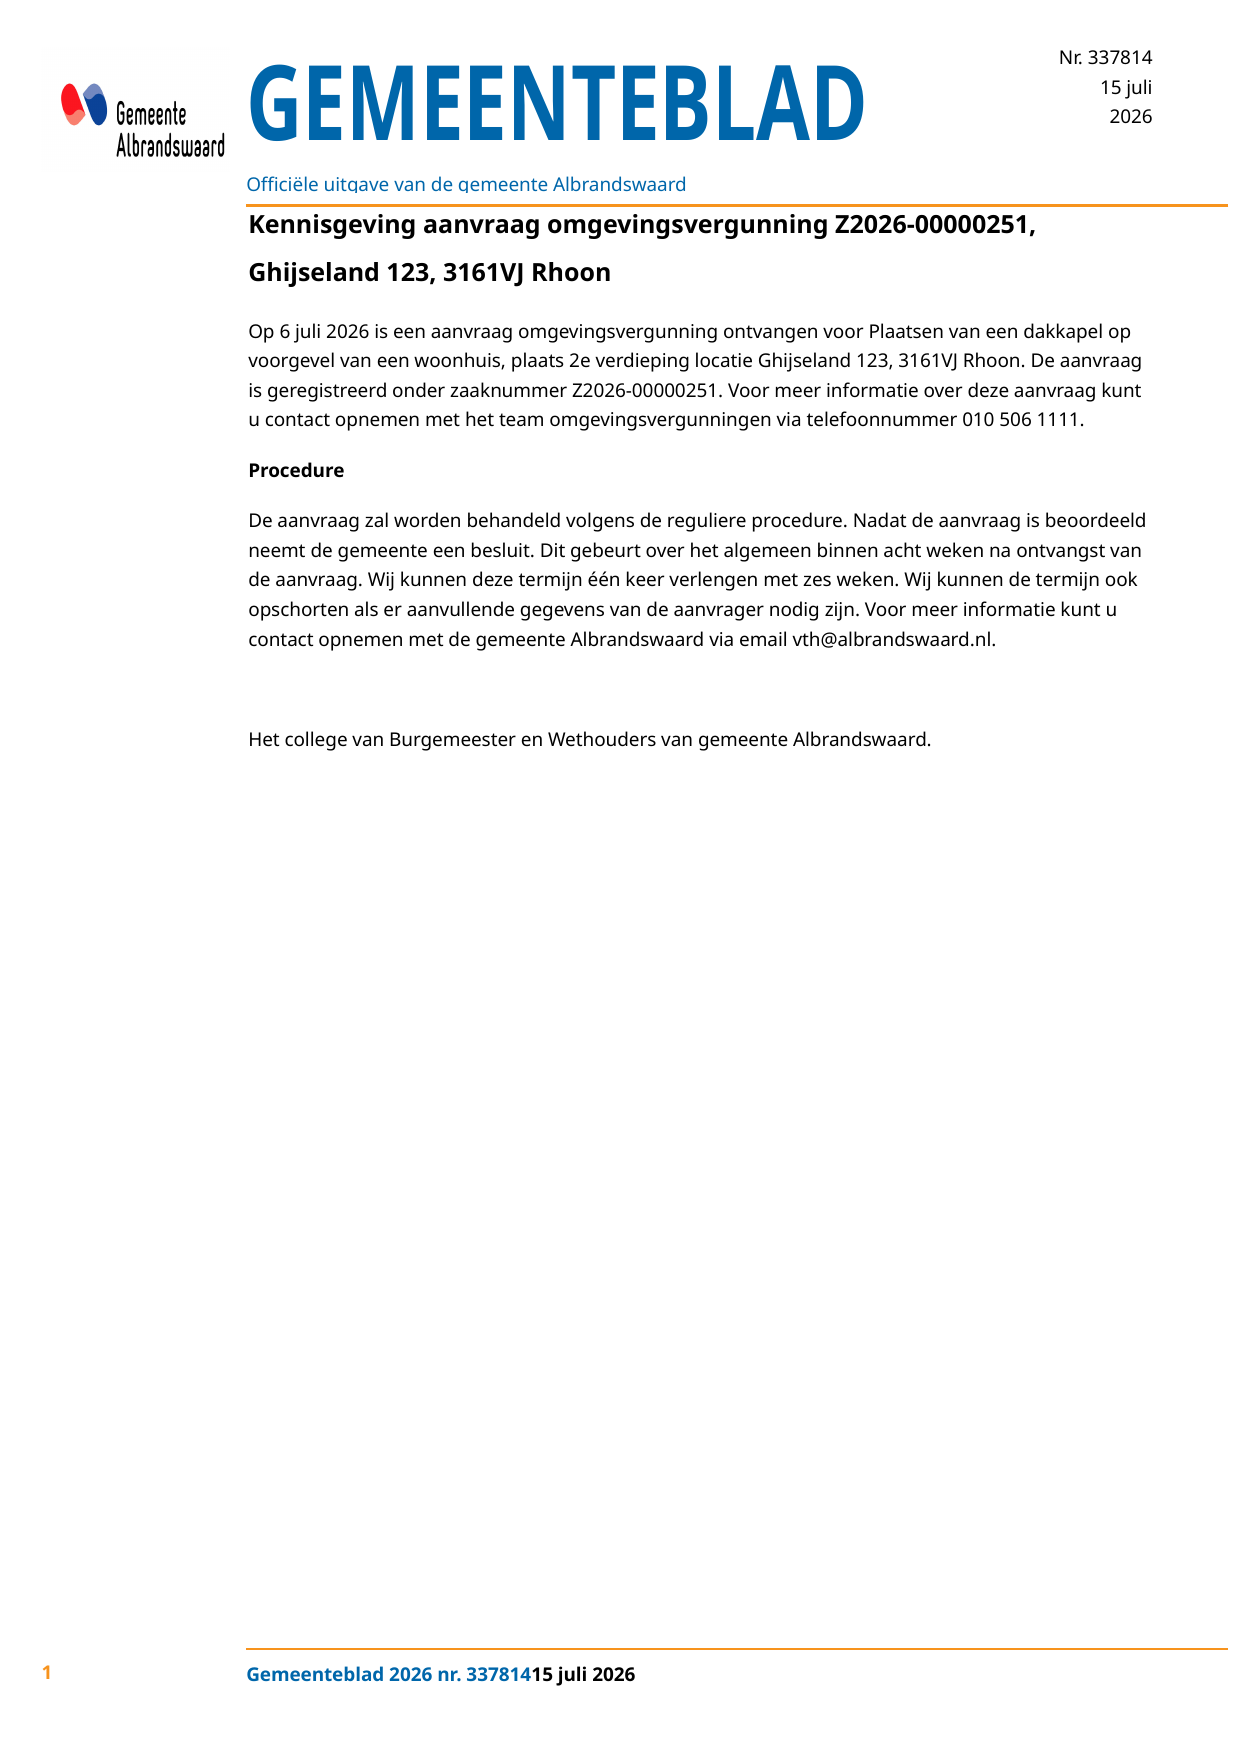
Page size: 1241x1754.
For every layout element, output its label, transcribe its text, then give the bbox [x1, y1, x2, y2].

text Procedure [248, 457, 1152, 483]
picture [41, 47, 231, 172]
text Kennisgeving aanvraag omgevingsvergunning Z2026-00000251, Ghijseland 123, 3161VJ Rhoon [248, 207, 1152, 288]
text Op 6 juli 2026 is een aanvraag omgevingsvergunning ontvangen voor Plaatsen van een dakkapel op voorgevel van een woonhuis, plaats 2e verdieping locatie Ghijseland 123, 3161VJ Rhoon. De aanvraag is geregistreerd onder zaaknummer Z2026-00000251. Voor meer informatie over deze aanvraag kunt u contact opnemen met het team omgevingsvergunningen via telefoonnummer 010 506 1111. [248, 318, 1152, 432]
text Het college van Burgemeester en Wethouders van gemeente Albrandswaard. [248, 727, 1152, 752]
text De aanvraag zal worden behandeld volgens de reguliere procedure. Nadat de aanvraag is beoordeeld neemt de gemeente een besluit. Dit gebeurt over het algemeen binnen acht weken na ontvangst van de aanvraag. Wij kunnen deze termijn één keer verlengen met zes weken. Wij kunnen de termijn ook opschorten als er aanvullende gegevens van de aanvrager nodig zijn. Voor meer informatie kunt u contact opnemen met de gemeente Albrandswaard via email vth@albrandswaard.nl. [248, 507, 1152, 652]
